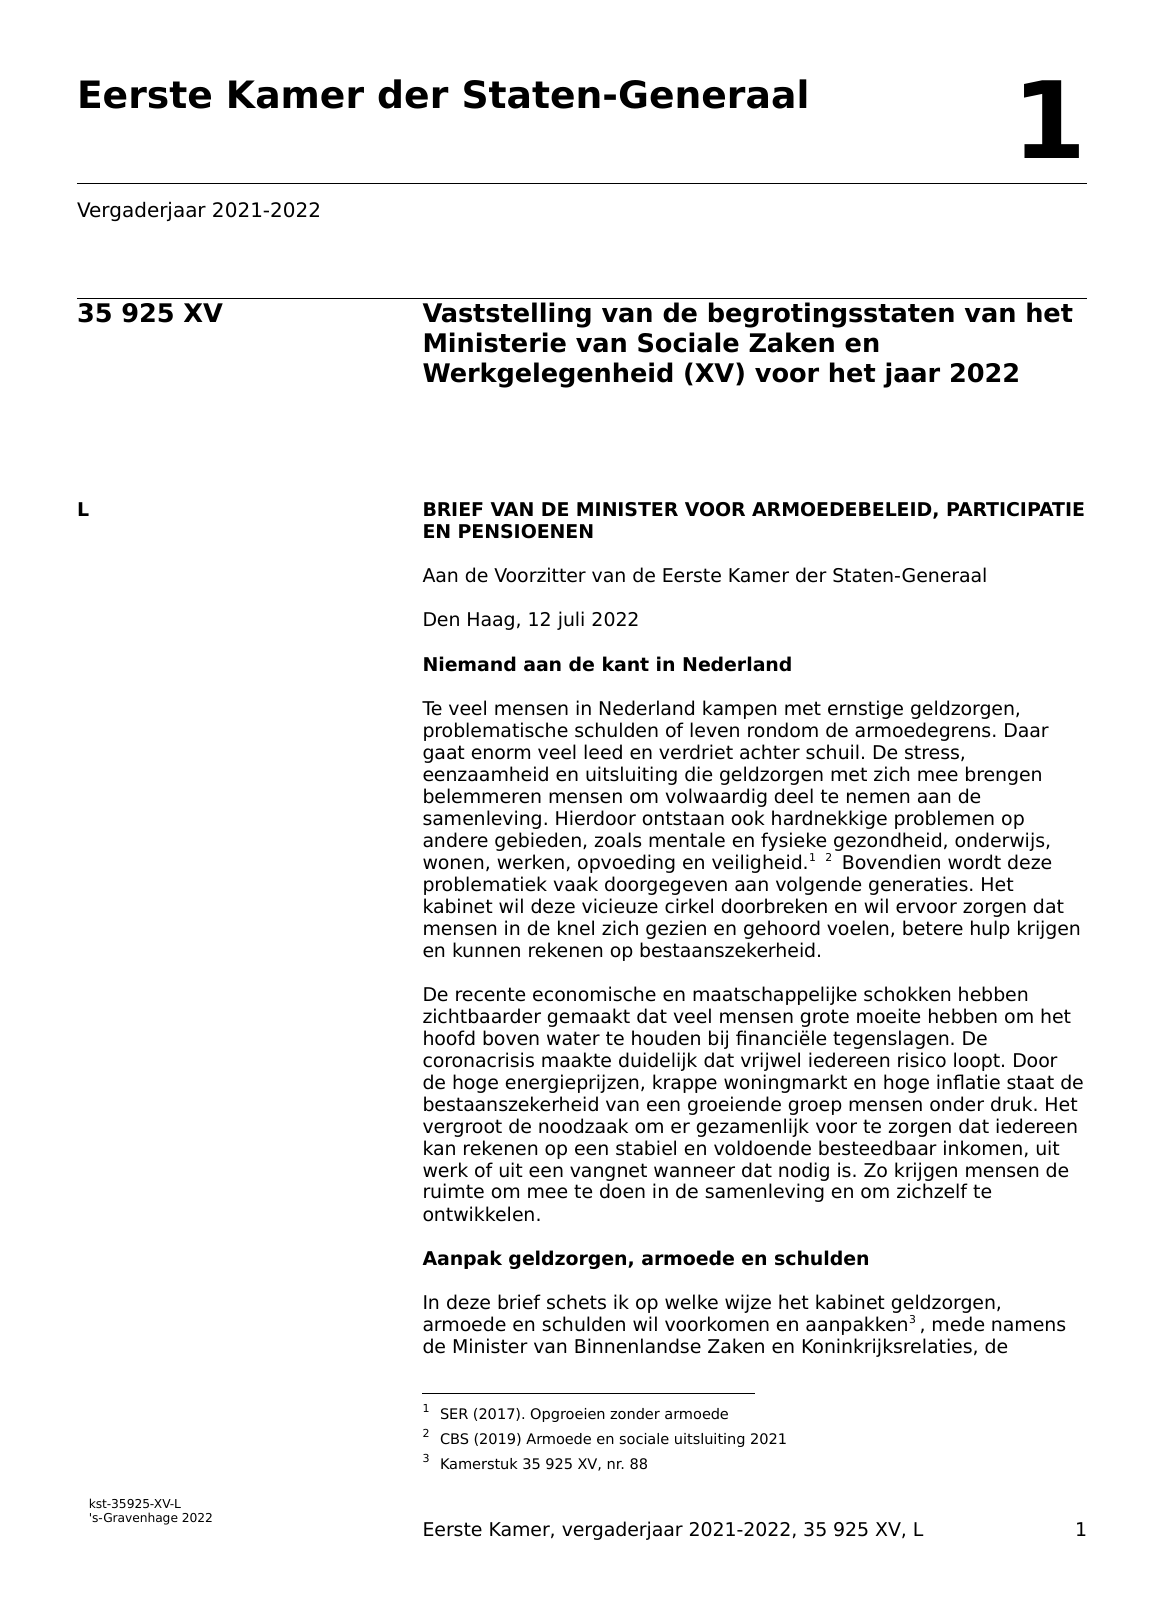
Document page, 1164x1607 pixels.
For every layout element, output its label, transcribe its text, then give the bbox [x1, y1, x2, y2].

table_header Eerste Kamer der Staten-Generaal [77, 59, 886, 183]
subtitle Aanpak geldzorgen, armoede en schulden [422, 1248, 1087, 1269]
text 's-Gravenhage 2022 [88, 1511, 323, 1525]
subtitle 35 925 XV Vaststelling van de begrotingsstaten van het Ministerie van Sociale Zaken en Werkgelegenheid (XV) voor het jaar 2022 [77, 299, 1087, 388]
text Aan de Voorzitter van de Eerste Kamer der Staten-Generaal [422, 565, 1087, 587]
text Te veel mensen in Nederland kampen met ernstige geldzorgen, problematische schulden of leven rondom de armoedegrens. Daar gaat enorm veel leed en verdriet achter schuil. De stress, eenzaamheid en uitsluiting die geldzorgen met zich mee brengen belemmeren mensen om volwaardig deel te nemen aan de samenleving. Hierdoor ontstaan ook hardnekkige problemen op andere gebieden, zoals mentale en fysieke gezondheid, onderwijs, wonen, werken, opvoeding en veiligheid. Bovendien wordt deze problematiek vaak doorgegeven aan volgende generaties. Het kabinet wil deze vicieuze cirkel doorbreken en wil ervoor zorgen dat mensen in de knel zich gezien en gehoord voelen, betere hulp krijgen en kunnen rekenen op bestaanszekerheid. [422, 698, 1087, 961]
text In deze brief schets ik op welke wijze het kabinet geldzorgen, armoede en schulden wil voorkomen en aanpakken, mede namens de Minister van Binnenlandse Zaken en Koninkrijksrelaties, de [422, 1292, 1087, 1358]
text Kamerstuk 35 925 XV, nr. 88 [422, 1452, 1087, 1474]
text Den Haag, 12 juli 2022 [422, 609, 1087, 631]
table_header 1 [886, 59, 1087, 183]
subtitle L BRIEF VAN DE MINISTER VOOR ARMOEDEBELEID, PARTICIPATIE EN PENSIOENEN [77, 499, 1087, 543]
text De recente economische en maatschappelijke schokken hebben zichtbaarder gemaakt dat veel mensen grote moeite hebben om het hoofd boven water te houden bij financiële tegenslagen. De coronacrisis maakte duidelijk dat vrijwel iedereen risico loopt. Door de hoge energieprijzen, krappe woningmarkt en hoge inflatie staat de bestaanszekerheid van een groeiende groep mensen onder druk. Het vergroot de noodzaak om er gezamenlijk voor te zorgen dat iedereen kan rekenen op een stabiel en voldoende besteedbaar inkomen, uit werk of uit een vangnet wanneer dat nodig is. Zo krijgen mensen de ruimte om mee te doen in de samenleving en om zichzelf te ontwikkelen. [422, 984, 1087, 1225]
text CBS (2019) Armoede en sociale uitsluiting 2021 [422, 1427, 1087, 1449]
text kst-35925-XV-L [88, 1497, 323, 1511]
subtitle Niemand aan de kant in Nederland [422, 653, 1087, 676]
table_cell Vergaderjaar 2021-2022 [77, 184, 1087, 298]
text SER (2017). Opgroeien zonder armoede [422, 1402, 1087, 1424]
